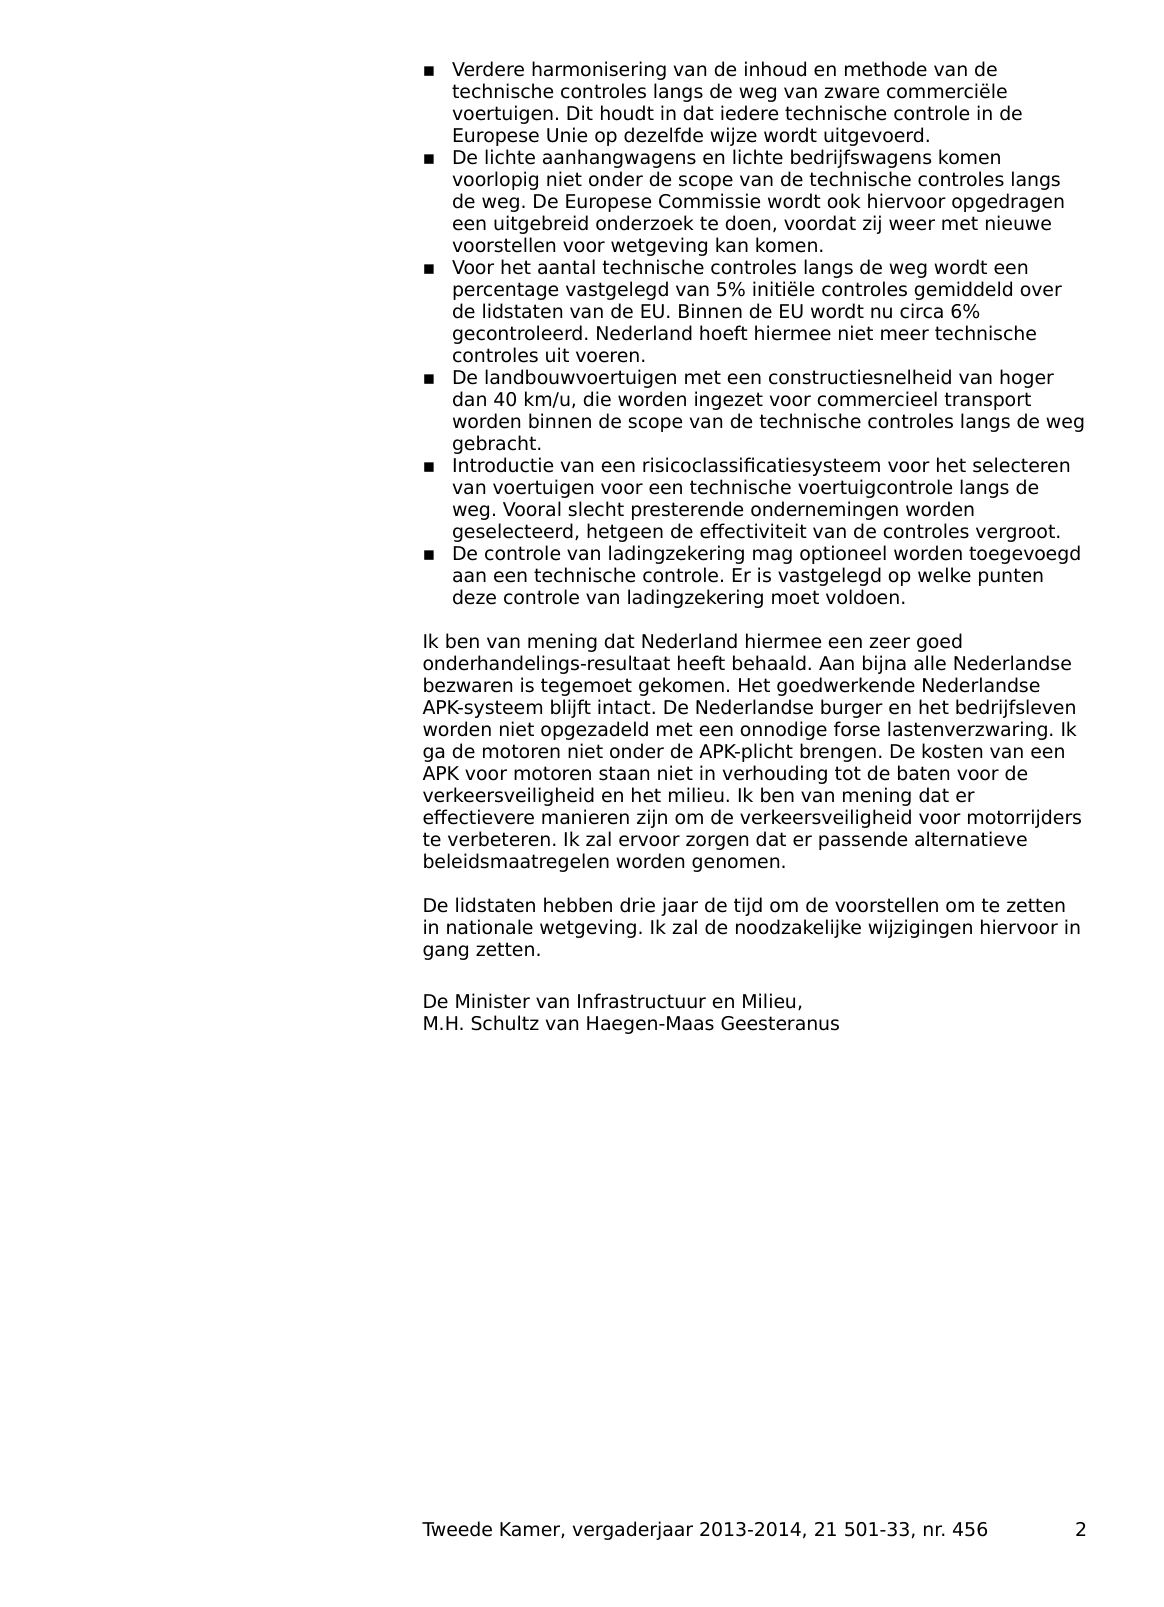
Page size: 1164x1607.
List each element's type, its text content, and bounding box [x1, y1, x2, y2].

text ▪ Voor het aantal technische controles langs de weg wordt een percentage vastgelegd van 5% initiële controles gemiddeld over de lidstaten van de EU. Binnen de EU wordt nu circa 6% gecontroleerd. Nederland hoeft hiermee niet meer technische controles uit voeren. [422, 257, 1087, 367]
text ▪ De controle van ladingzekering mag optioneel worden toegevoegd aan een technische controle. Er is vastgelegd op welke punten deze controle van ladingzekering moet voldoen. [422, 543, 1087, 608]
text ▪ De lichte aanhangwagens en lichte bedrijfswagens komen voorlopig niet onder de scope van de technische controles langs de weg. De Europese Commissie wordt ook hiervoor opgedragen een uitgebreid onderzoek te doen, voordat zij weer met nieuwe voorstellen voor wetgeving kan komen. [422, 147, 1087, 257]
text Ik ben van mening dat Nederland hiermee een zeer goed onderhandelings-resultaat heeft behaald. Aan bijna alle Nederlandse bezwaren is tegemoet gekomen. Het goedwerkende Nederlandse APK-systeem blijft intact. De Nederlandse burger en het bedrijfsleven worden niet opgezadeld met een onnodige forse lastenverzwaring. Ik ga de motoren niet onder de APK-plicht brengen. De kosten van een APK voor motoren staan niet in verhouding tot de baten voor de verkeersveiligheid en het milieu. Ik ben van mening dat er effectievere manieren zijn om de verkeersveiligheid voor motorrijders te verbeteren. Ik zal ervoor zorgen dat er passende alternatieve beleidsmaatregelen worden genomen. [422, 631, 1087, 872]
text De Minister van Infrastructuur en Milieu, M.H. Schultz van Haegen-Maas Geesteranus [422, 991, 1087, 1034]
text ▪ Introductie van een risicoclassificatiesysteem voor het selecteren van voertuigen voor een technische voertuigcontrole langs de weg. Vooral slecht presterende ondernemingen worden geselecteerd, hetgeen de effectiviteit van de controles vergroot. [422, 455, 1087, 543]
text ▪ Verdere harmonisering van de inhoud en methode van de technische controles langs de weg van zware commerciële voertuigen. Dit houdt in dat iedere technische controle in de Europese Unie op dezelfde wijze wordt uitgevoerd. [422, 59, 1087, 147]
text De lidstaten hebben drie jaar de tijd om de voorstellen om te zetten in nationale wetgeving. Ik zal de noodzakelijke wijzigingen hiervoor in gang zetten. [422, 895, 1087, 961]
text ▪ De landbouwvoertuigen met een constructiesnelheid van hoger dan 40 km/u, die worden ingezet voor commercieel transport worden binnen de scope van de technische controles langs de weg gebracht. [422, 367, 1087, 455]
